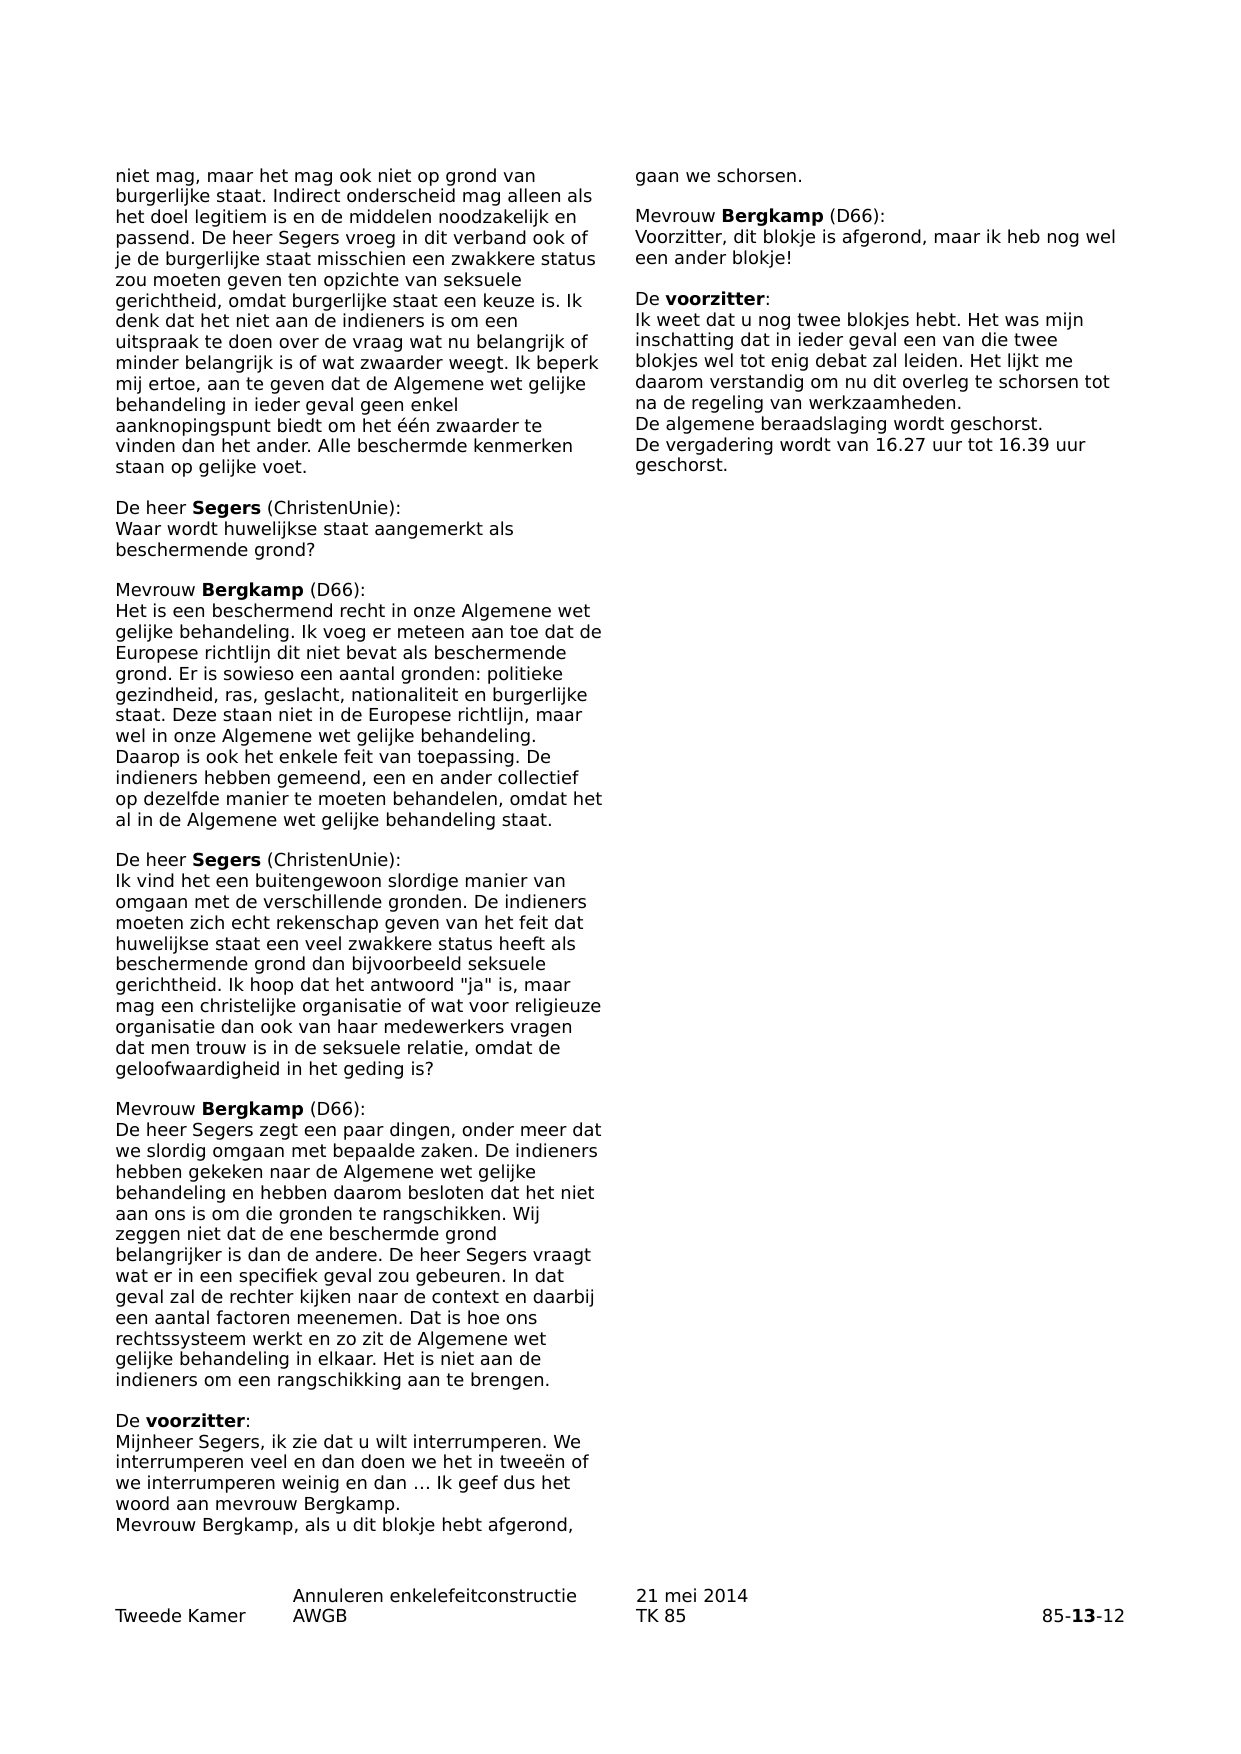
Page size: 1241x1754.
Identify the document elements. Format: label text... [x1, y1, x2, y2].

text Mevrouw Bergkamp, als u dit blokje hebt afgerond, [115, 1515, 605, 1536]
text Het is een beschermend recht in onze Algemene wet gelijke behandeling. Ik voeg er meteen aan toe dat de Europese richtlijn dit niet bevat als beschermende grond. Er is sowieso een aantal gronden: politieke gezindheid, ras, geslacht, nationaliteit en burgerlijke staat. Deze staan niet in de Europese richtlijn, maar wel in onze Algemene wet gelijke behandeling. Daarop is ook het enkele feit van toepassing. De indieners hebben gemeend, een en ander collectief op dezelfde manier te moeten behandelen, omdat het al in de Algemene wet gelijke behandeling staat. [115, 601, 605, 830]
text Ik weet dat u nog twee blokjes hebt. Het was mijn inschatting dat in ieder geval een van die twee blokjes wel tot enig debat zal leiden. Het lijkt me daarom verstandig om nu dit overleg te schorsen tot na de regeling van werkzaamheden. [635, 309, 1125, 413]
text De heer Segers zegt een paar dingen, onder meer dat we slordig omgaan met bepaalde zaken. De indieners hebben gekeken naar de Algemene wet gelijke behandeling en hebben daarom besloten dat het niet aan ons is om die gronden te rangschikken. Wij zeggen niet dat de ene beschermde grond belangrijker is dan de andere. De heer Segers vraagt wat er in een specifiek geval zou gebeuren. In dat geval zal de rechter kijken naar de context en daarbij een aantal factoren meenemen. Dat is hoe ons rechtssysteem werkt en zo zit de Algemene wet gelijke behandeling in elkaar. Het is niet aan de indieners om een rangschikking aan te brengen. [115, 1120, 605, 1391]
text gaan we schorsen. [635, 165, 1125, 186]
text Voorzitter, dit blokje is afgerond, maar ik heb nog wel een ander blokje! [635, 227, 1125, 268]
text Mijnheer Segers, ik zie dat u wilt interrumperen. We interrumperen veel en dan doen we het in tweeën of we interrumperen weinig en dan … Ik geef dus het woord aan mevrouw Bergkamp. [115, 1431, 605, 1515]
text De heer Segers (ChristenUnie): [115, 850, 605, 871]
text Mevrouw Bergkamp (D66): [115, 1099, 605, 1120]
text De vergadering wordt van 16.27 uur tot 16.39 uur geschorst. [635, 434, 1125, 476]
text Mevrouw Bergkamp (D66): [115, 580, 605, 601]
text Waar wordt huwelijkse staat aangemerkt als beschermende grond? [115, 518, 605, 560]
text De voorzitter: [115, 1411, 605, 1431]
text De heer Segers (ChristenUnie): [115, 498, 605, 518]
text De algemene beraadslaging wordt geschorst. [635, 413, 1125, 434]
text Ik vind het een buitengewoon slordige manier van omgaan met de verschillende gronden. De indieners moeten zich echt rekenschap geven van het feit dat huwelijkse staat een veel zwakkere status heeft als beschermende grond dan bijvoorbeeld seksuele gerichtheid. Ik hoop dat het antwoord "ja" is, maar mag een christelijke organisatie of wat voor religieuze organisatie dan ook van haar medewerkers vragen dat men trouw is in de seksuele relatie, omdat de geloofwaardigheid in het geding is? [115, 871, 605, 1079]
text niet mag, maar het mag ook niet op grond van burgerlijke staat. Indirect onderscheid mag alleen als het doel legitiem is en de middelen noodzakelijk en passend. De heer Segers vroeg in dit verband ook of je de burgerlijke staat misschien een zwakkere status zou moeten geven ten opzichte van seksuele gerichtheid, omdat burgerlijke staat een keuze is. Ik denk dat het niet aan de indieners is om een uitspraak te doen over de vraag wat nu belangrijk of minder belangrijk is of wat zwaarder weegt. Ik beperk mij ertoe, aan te geven dat de Algemene wet gelijke behandeling in ieder geval geen enkel aanknopingspunt biedt om het één zwaarder te vinden dan het ander. Alle beschermde kenmerken staan op gelijke voet. [115, 165, 605, 478]
text De voorzitter: [635, 288, 1125, 309]
text Mevrouw Bergkamp (D66): [635, 206, 1125, 227]
